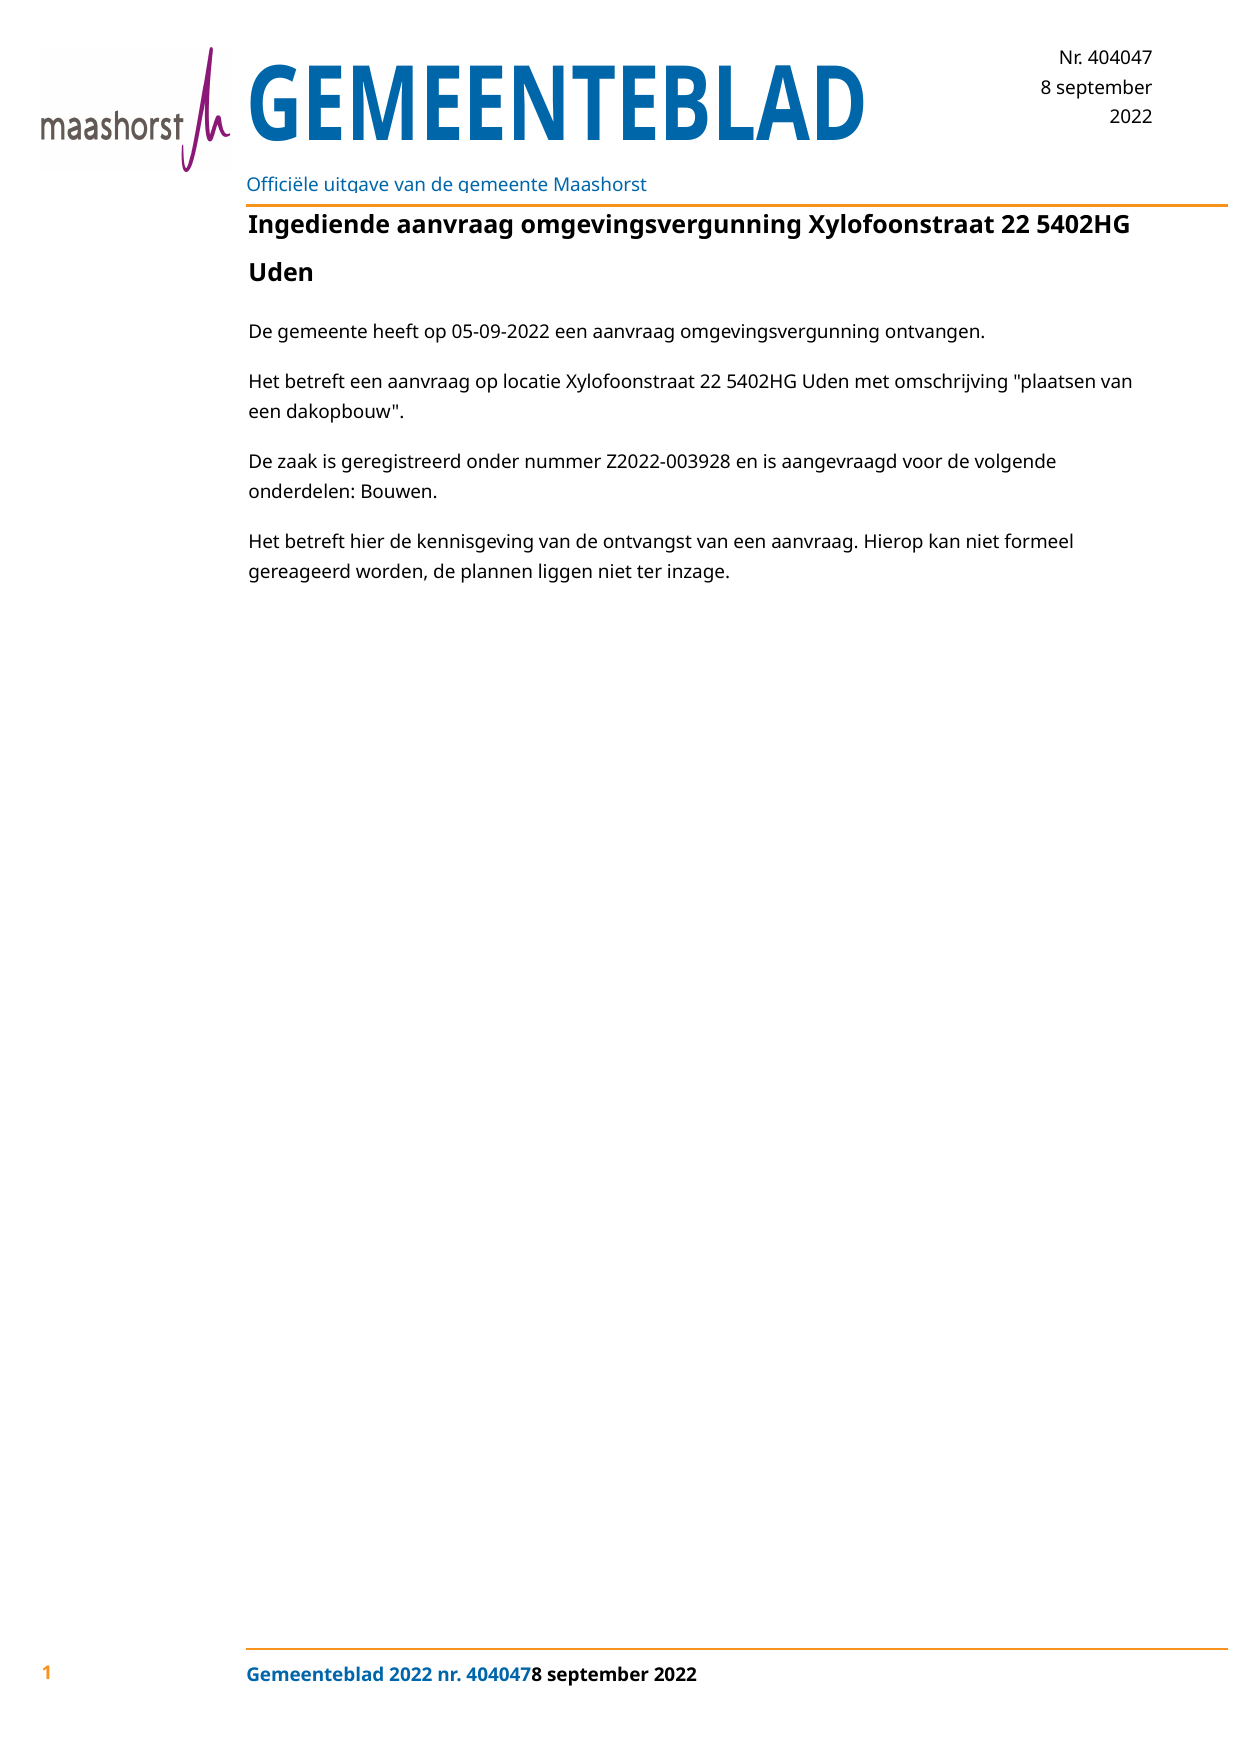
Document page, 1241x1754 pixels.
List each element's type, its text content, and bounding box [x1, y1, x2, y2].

picture [41, 47, 231, 172]
text Ingediende aanvraag omgevingsvergunning Xylofoonstraat 22 5402HG Uden [248, 207, 1152, 288]
text De zaak is geregistreerd onder nummer Z2022-003928 en is aangevraagd voor de volgende onderdelen: Bouwen. [248, 448, 1152, 504]
text Het betreft een aanvraag op locatie Xylofoonstraat 22 5402HG Uden met omschrijving "plaatsen van een dakopbouw". [248, 368, 1152, 424]
text De gemeente heeft op 05-09-2022 een aanvraag omgevingsvergunning ontvangen. [248, 318, 1152, 344]
text Het betreft hier de kennisgeving van de ontvangst van een aanvraag. Hierop kan niet formeel gereageerd worden, de plannen liggen niet ter inzage. [248, 528, 1152, 584]
